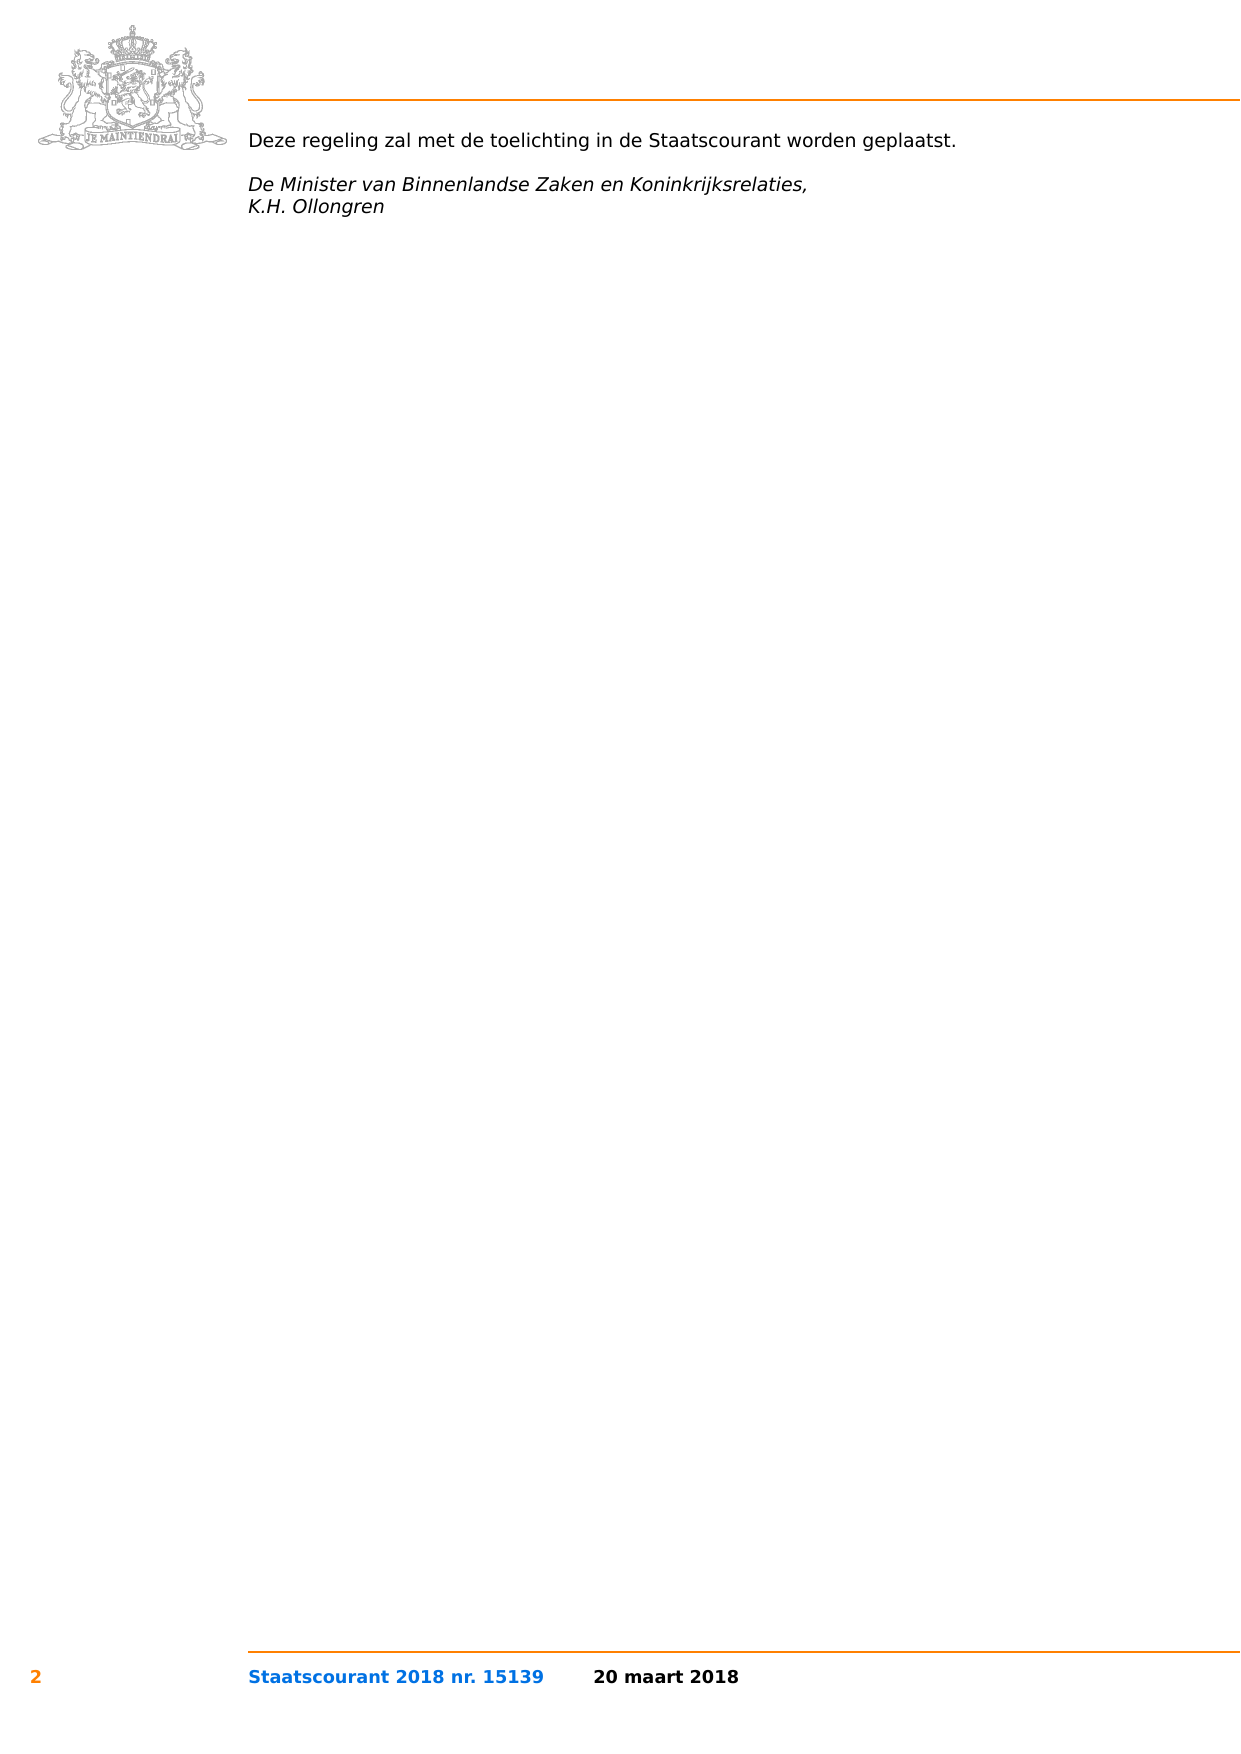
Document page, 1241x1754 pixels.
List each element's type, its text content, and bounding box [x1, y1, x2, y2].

text De Minister van Binnenlandse Zaken en Koninkrijksrelaties, K.H. Ollongren [248, 174, 1163, 218]
picture [38, 25, 227, 150]
text Deze regeling zal met de toelichting in de Staatscourant worden geplaatst. [248, 130, 1163, 152]
